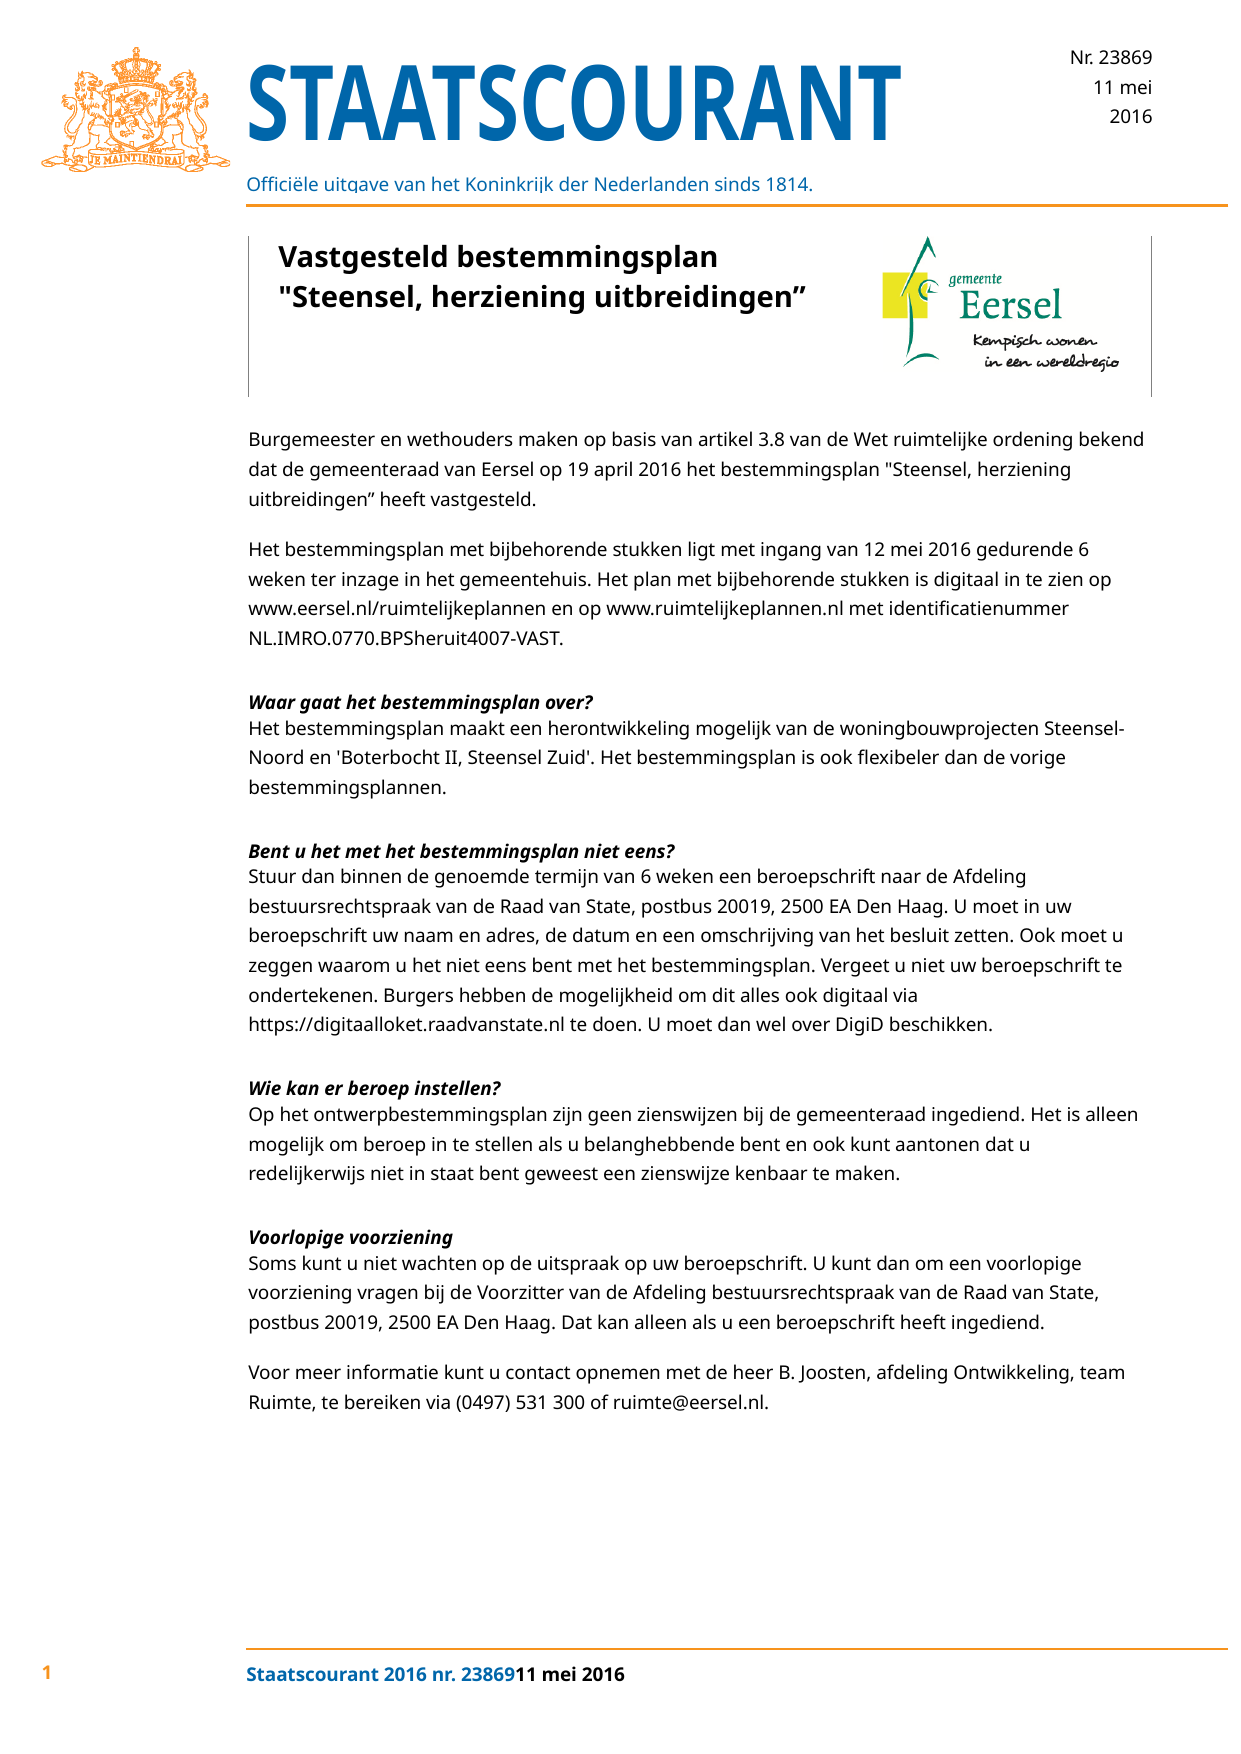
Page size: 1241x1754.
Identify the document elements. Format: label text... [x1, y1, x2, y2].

picture [41, 47, 231, 172]
text Bent u het met het bestemmingsplan niet eens? [248, 838, 1152, 863]
picture [882, 236, 1119, 372]
text Waar gaat het bestemmingsplan over? [248, 689, 1152, 715]
text Wie kan er beroep instellen? [248, 1075, 1152, 1101]
text Het bestemmingsplan met bijbehorende stukken ligt met ingang van 12 mei 2016 gedurende 6 weken ter inzage in het gemeentehuis. Het plan met bijbehorende stukken is digitaal in te zien op www.eersel.nl/ruimtelijkeplannen en op www.ruimtelijkeplannen.nl met identificatienummer NL.IMRO.0770.BPSheruit4007-VAST. [248, 536, 1152, 651]
table_header Vastgesteld bestemmingsplan "Steensel, herziening uitbreidingen” [249, 236, 850, 397]
text Soms kunt u niet wachten op de uitspraak op uw beroepschrift. U kunt dan om een voorlopige voorziening vragen bij de Voorzitter van de Afdeling bestuursrechtspraak van de Raad van State, postbus 20019, 2500 EA Den Haag. Dat kan alleen als u een beroepschrift heeft ingediend. [248, 1250, 1152, 1335]
text Voor meer informatie kunt u contact opnemen met de heer B. Joosten, afdeling Ontwikkeling, team Ruimte, te bereiken via (0497) 531 300 of ruimte@eersel.nl. [248, 1359, 1152, 1415]
table_header [850, 236, 1151, 397]
text Op het ontwerpbestemmingsplan zijn geen zienswijzen bij de gemeenteraad ingediend. Het is alleen mogelijk om beroep in te stellen als u belanghebbende bent en ook kunt aantonen dat u redelijkerwijs niet in staat bent geweest een zienswijze kenbaar te maken. [248, 1101, 1152, 1186]
text Voorlopige voorziening [248, 1224, 1152, 1250]
text Stuur dan binnen de genoemde termijn van 6 weken een beroepschrift naar de Afdeling bestuursrechtspraak van de Raad van State, postbus 20019, 2500 EA Den Haag. U moet in uw beroepschrift uw naam en adres, de datum en een omschrijving van het besluit zetten. Ook moet u zeggen waarom u het niet eens bent met het bestemmingsplan. Vergeet u niet uw beroepschrift te ondertekenen. Burgers hebben de mogelijkheid om dit alles ook digitaal via https://digitaalloket.raadvanstate.nl te doen. U moet dan wel over DigiD beschikken. [248, 863, 1152, 1037]
text Het bestemmingsplan maakt een herontwikkeling mogelijk van de woningbouwprojecten Steensel-Noord en 'Boterbocht II, Steensel Zuid'. Het bestemmingsplan is ook flexibeler dan de vorige bestemmingsplannen. [248, 715, 1152, 799]
text Burgemeester en wethouders maken op basis van artikel 3.8 van de Wet ruimtelijke ordening bekend dat de gemeenteraad van Eersel op 19 april 2016 het bestemmingsplan "Steensel, herziening uitbreidingen” heeft vastgesteld. [248, 427, 1152, 512]
